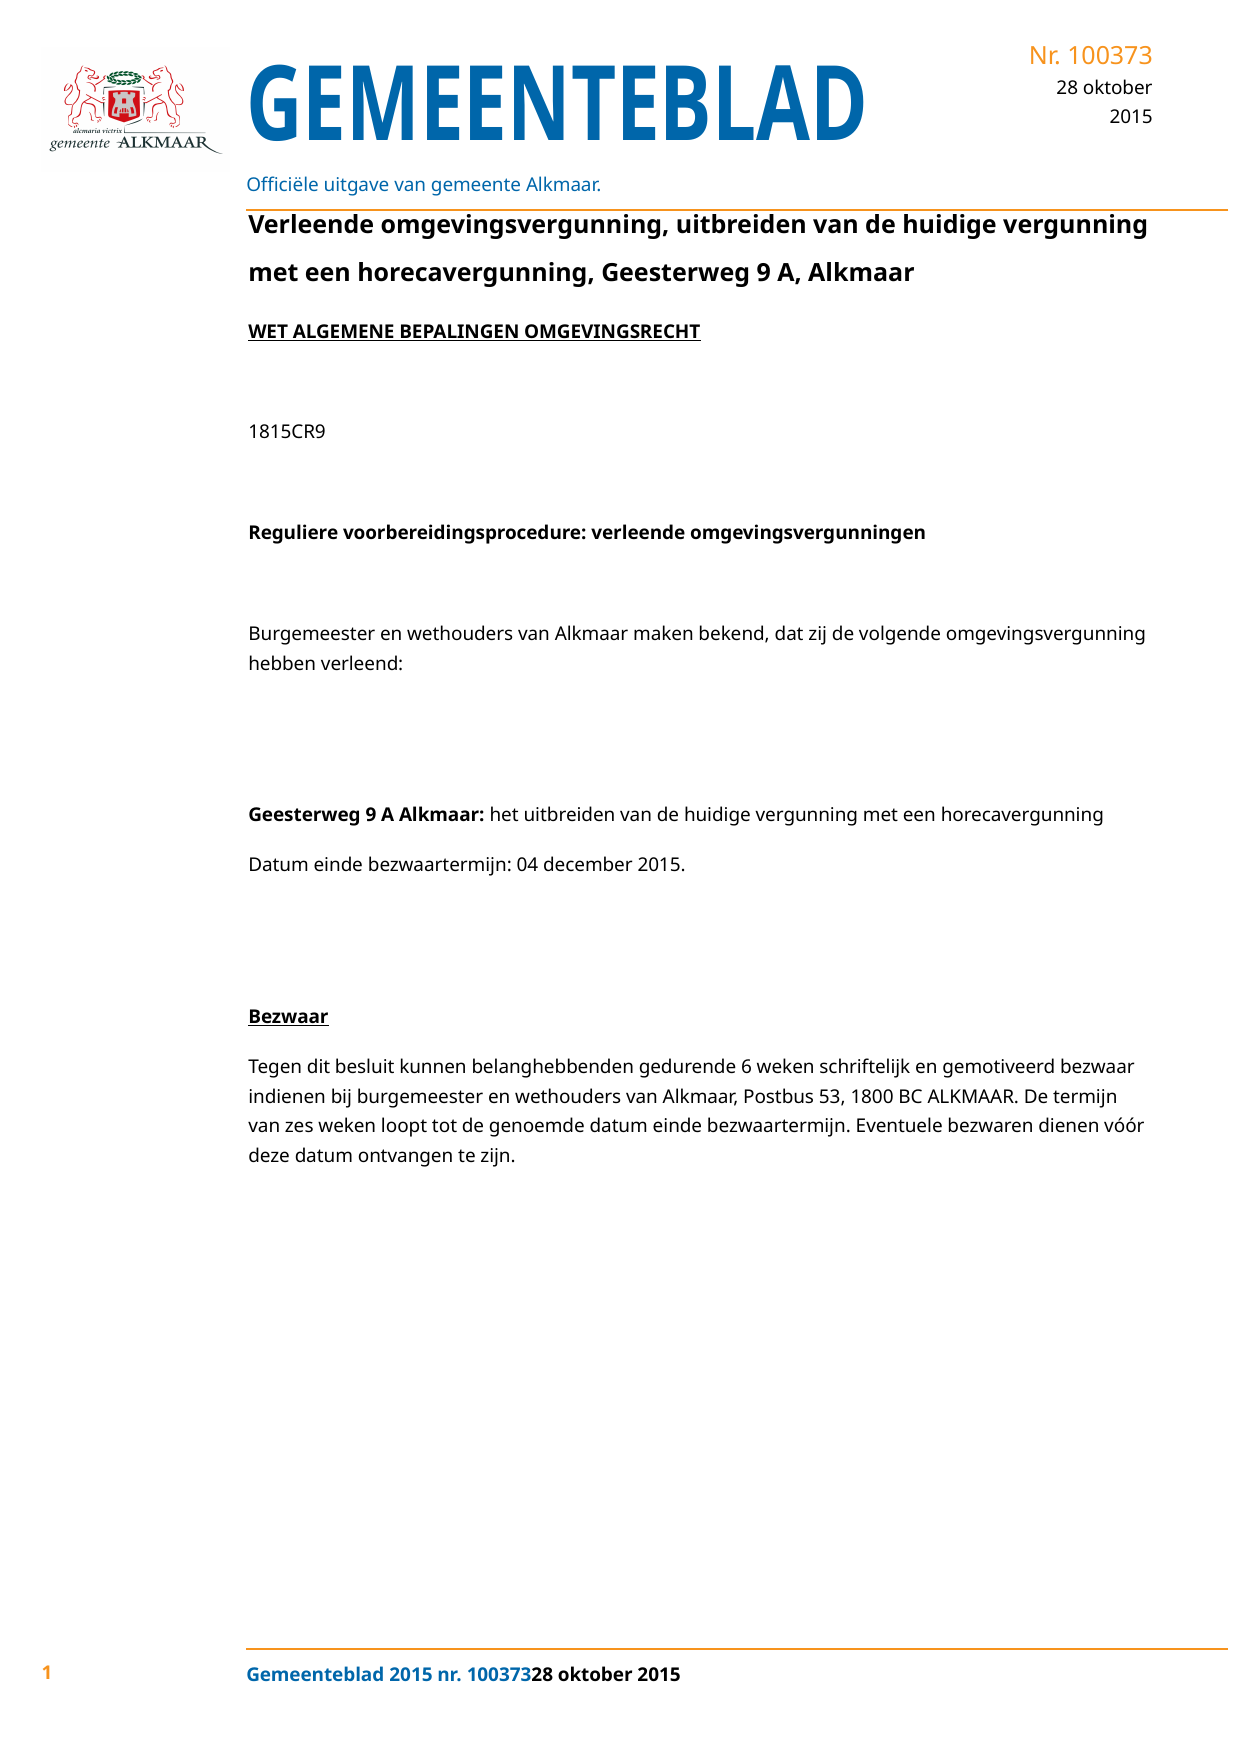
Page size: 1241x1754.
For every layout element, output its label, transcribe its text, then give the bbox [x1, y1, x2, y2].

text Datum einde bezwaartermijn: 04 december 2015. [248, 852, 1152, 877]
text Verleende omgevingsvergunning, uitbreiden van de huidige vergunning met een horecavergunning, Geesterweg 9 A, Alkmaar [248, 211, 1152, 288]
text WET ALGEMENE BEPALINGEN OMGEVINGSRECHT [248, 318, 1152, 344]
picture [41, 47, 231, 172]
text Bezwaar [248, 1003, 1152, 1029]
text Reguliere voorbereidingsprocedure: verleende omgevingsvergunningen [248, 519, 1152, 545]
text Tegen dit besluit kunnen belanghebbenden gedurende 6 weken schriftelijk en gemotiveerd bezwaar indienen bij burgemeester en wethouders van Alkmaar, Postbus 53, 1800 BC ALKMAAR. De termijn van zes weken loopt tot de genoemde datum einde bezwaartermijn. Eventuele bezwaren dienen vóór deze datum ontvangen te zijn. [248, 1053, 1152, 1168]
text 1815CR9 [248, 419, 1152, 444]
text Geesterweg 9 A Alkmaar: het uitbreiden van de huidige vergunning met een horecavergunning [248, 801, 1152, 827]
text Burgemeester en wethouders van Alkmaar maken bekend, dat zij de volgende omgevingsvergunning hebben verleend: [248, 620, 1152, 676]
